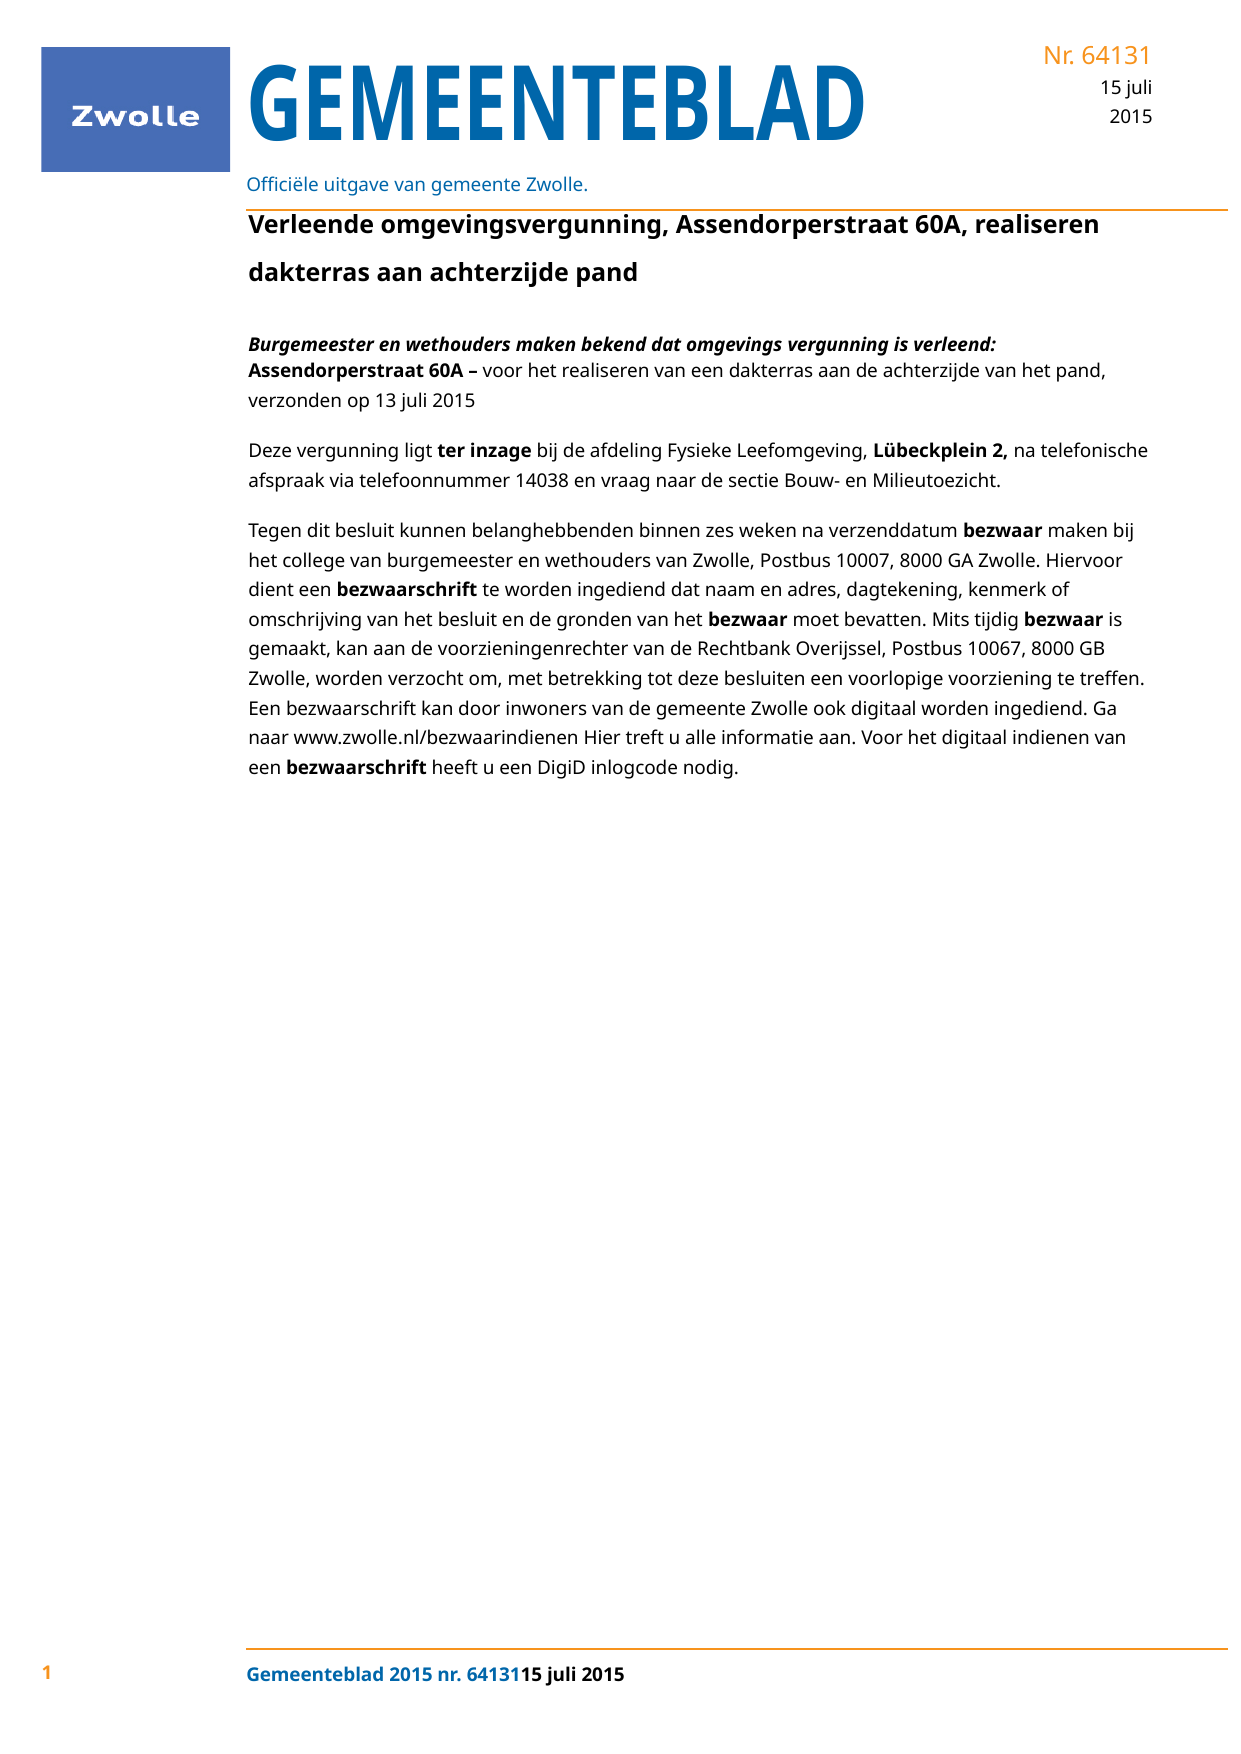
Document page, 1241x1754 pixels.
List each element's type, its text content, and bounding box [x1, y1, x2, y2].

text Tegen dit besluit kunnen belanghebbenden binnen zes weken na verzenddatum bezwaar maken bij het college van burgemeester en wethouders van Zwolle, Postbus 10007, 8000 GA Zwolle. Hiervoor dient een bezwaarschrift te worden ingediend dat naam en adres, dagtekening, kenmerk of omschrijving van het besluit en de gronden van het bezwaar moet bevatten. Mits tijdig bezwaar is gemaakt, kan aan de voorzieningenrechter van de Rechtbank Overijssel, Postbus 10067, 8000 GB Zwolle, worden verzocht om, met betrekking tot deze besluiten een voorlopige voorziening te treffen. Een bezwaarschrift kan door inwoners van de gemeente Zwolle ook digitaal worden ingediend. Ga naar www.zwolle.nl/bezwaarindienen Hier treft u alle informatie aan. Voor het digitaal indienen van een bezwaarschrift heeft u een DigiD inlogcode nodig. [248, 517, 1152, 779]
picture [41, 47, 231, 172]
text Burgemeester en wethouders maken bekend dat omgevings vergunning is verleend: [248, 331, 1152, 357]
text Verleende omgevingsvergunning, Assendorperstraat 60A, realiseren dakterras aan achterzijde pand [248, 211, 1152, 288]
text Deze vergunning ligt ter inzage bij de afdeling Fysieke Leefomgeving, Lübeckplein 2, na telefonische afspraak via telefoonnummer 14038 en vraag naar de sectie Bouw- en Milieutoezicht. [248, 437, 1152, 492]
text Assendorperstraat 60A – voor het realiseren van een dakterras aan de achterzijde van het pand, verzonden op 13 juli 2015 [248, 357, 1152, 412]
